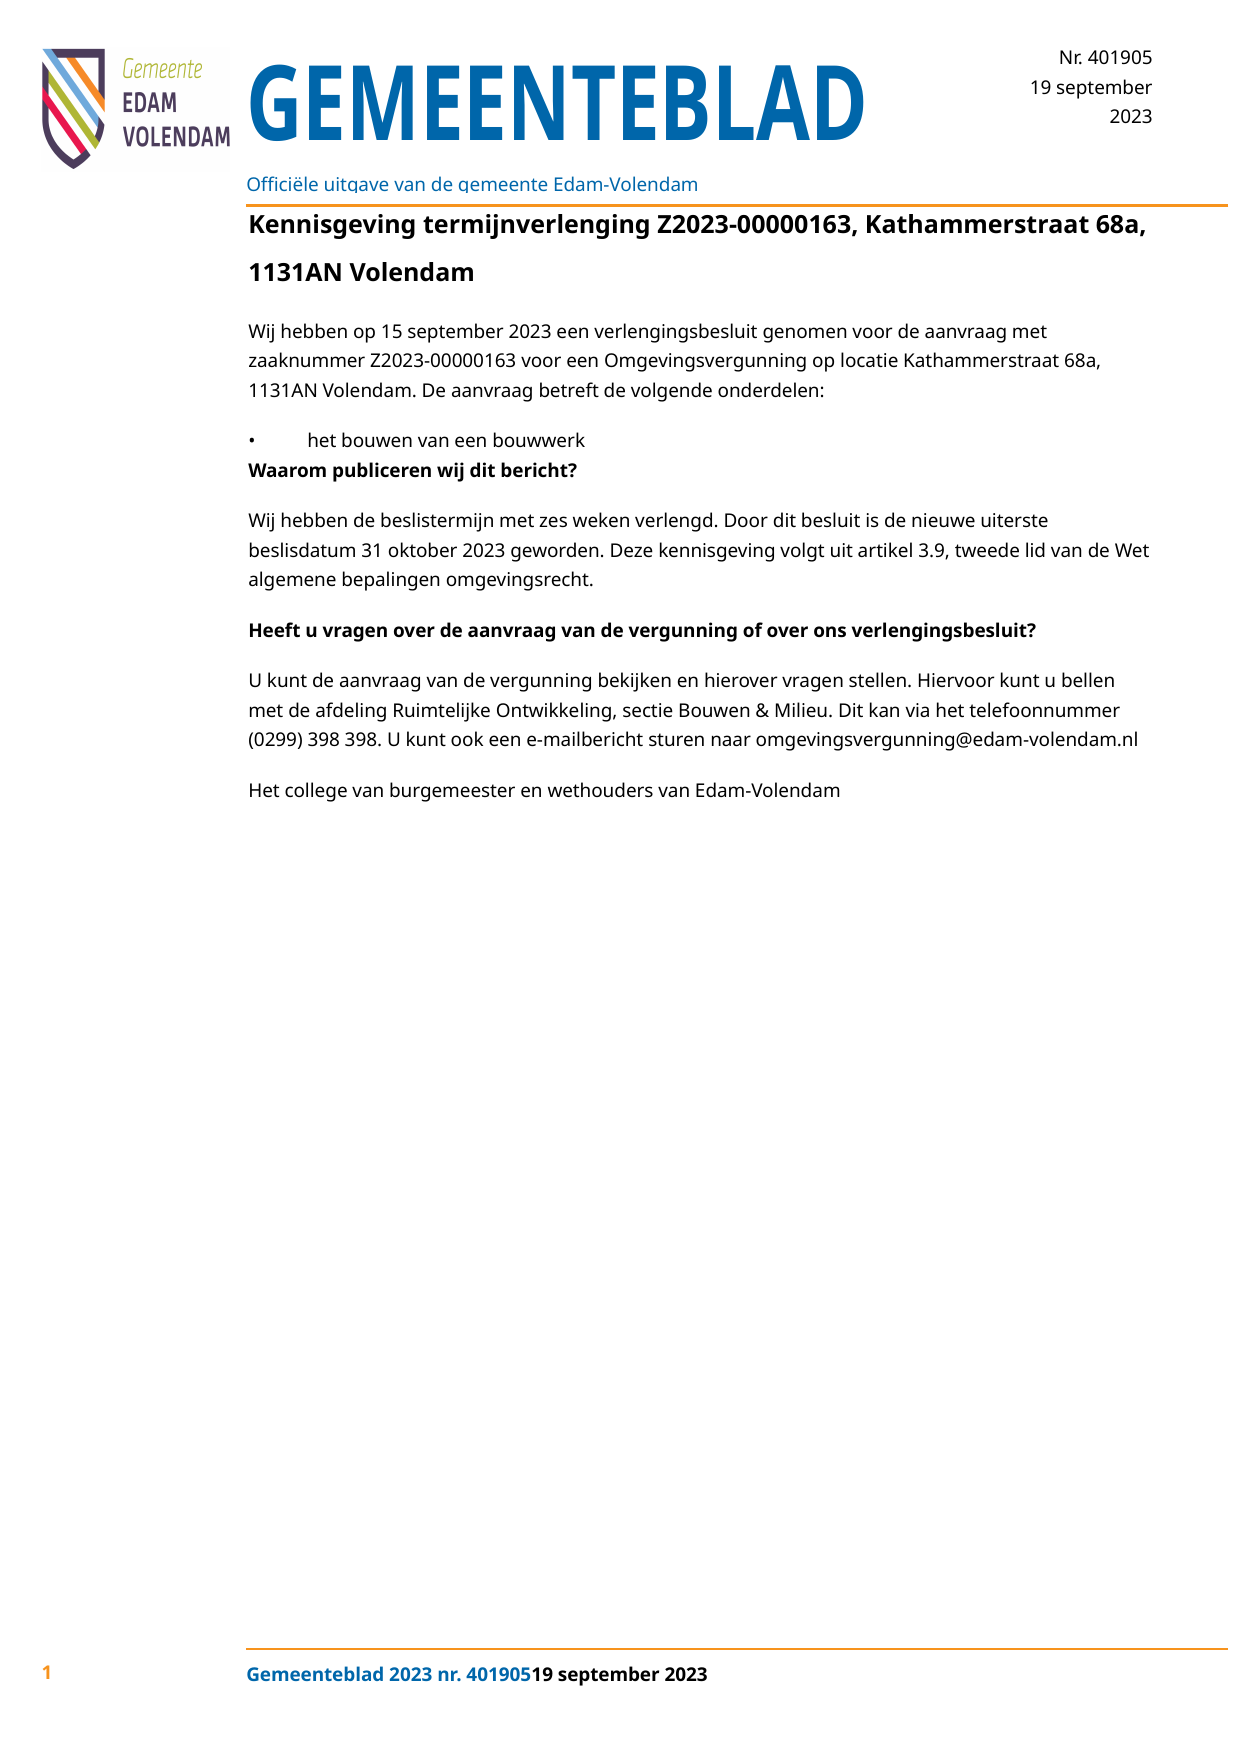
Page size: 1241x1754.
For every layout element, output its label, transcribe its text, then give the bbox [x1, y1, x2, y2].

list het bouwen van een bouwwerk [248, 427, 1152, 453]
text Wij hebben op 15 september 2023 een verlengingsbesluit genomen voor de aanvraag met zaaknummer Z2023-00000163 voor een Omgevingsvergunning op locatie Kathammerstraat 68a, 1131AN Volendam. De aanvraag betreft de volgende onderdelen: [248, 318, 1152, 403]
text Kennisgeving termijnverlenging Z2023-00000163, Kathammerstraat 68a, 1131AN Volendam [248, 207, 1152, 288]
text Waarom publiceren wij dit bericht? [248, 457, 1152, 483]
text Heeft u vragen over de aanvraag van de vergunning of over ons verlengingsbesluit? [248, 617, 1152, 643]
text Wij hebben de beslistermijn met zes weken verlengd. Door dit besluit is de nieuwe uiterste beslisdatum 31 oktober 2023 geworden. Deze kennisgeving volgt uit artikel 3.9, tweede lid van de Wet algemene bepalingen omgevingsrecht. [248, 507, 1152, 592]
text U kunt de aanvraag van de vergunning bekijken en hierover vragen stellen. Hiervoor kunt u bellen met de afdeling Ruimtelijke Ontwikkeling, sectie Bouwen & Milieu. Dit kan via het telefoonnummer (0299) 398 398. U kunt ook een e-mailbericht sturen naar omgevingsvergunning@edam-volendam.nl [248, 667, 1152, 752]
text Het college van burgemeester en wethouders van Edam-Volendam [248, 777, 1152, 803]
picture [41, 47, 231, 172]
